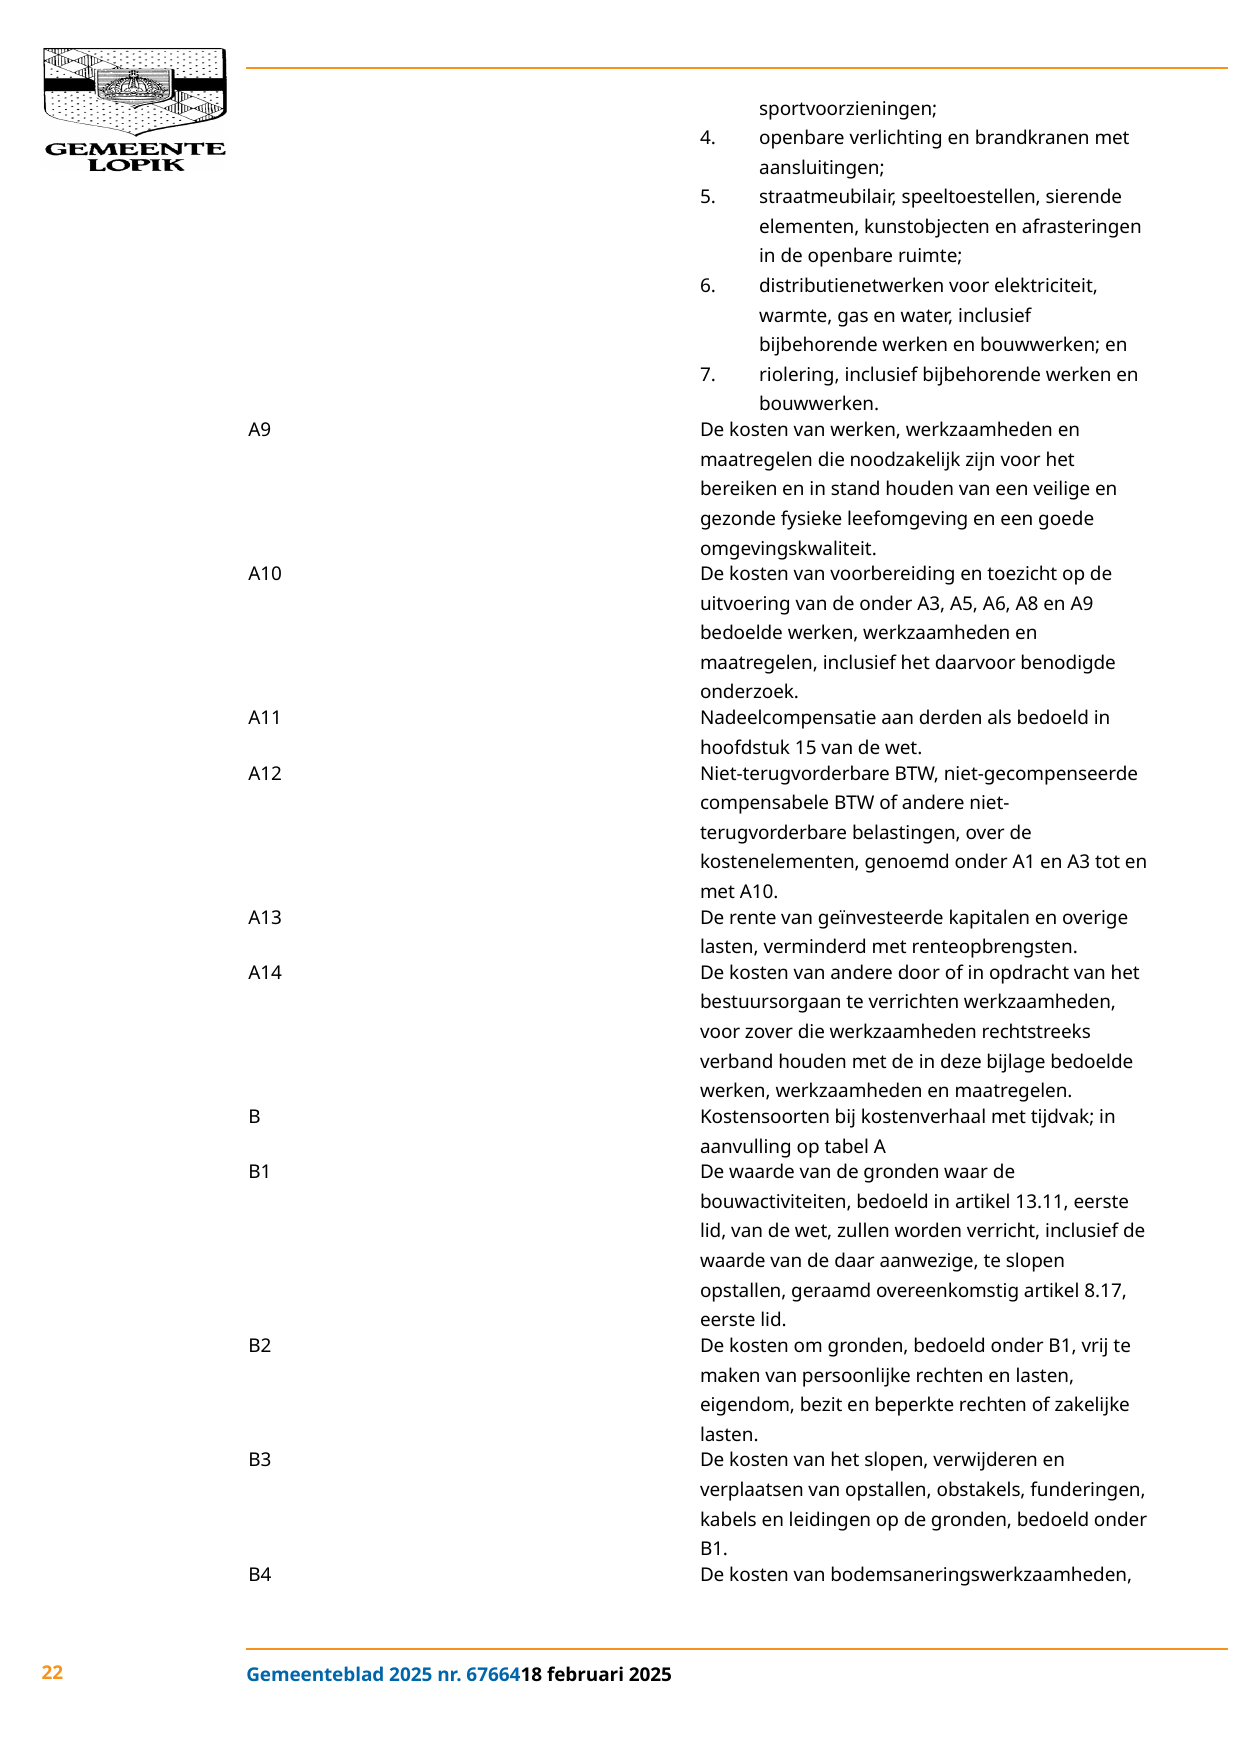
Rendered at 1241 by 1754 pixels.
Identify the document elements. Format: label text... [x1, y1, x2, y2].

table_cell A14 [248, 959, 700, 1103]
table_cell Kostensoorten bij kostenverhaal met tijdvak; in aanvulling op tabel A [700, 1103, 1152, 1158]
table_cell De kosten van bodemsaneringswerkzaamheden, [700, 1561, 1152, 1587]
table_cell De kosten van andere door of in opdracht van het bestuursorgaan te verrichten werkzaamheden, voor zover die werkzaamheden rechtstreeks verband houden met de in deze bijlage bedoelde werken, werkzaamheden en maatregelen. [700, 959, 1152, 1103]
table_cell B2 [248, 1332, 700, 1447]
table_cell sportvoorzieningen; openbare verlichting en brandkranen met aansluitingen; straatmeubilair, speeltoestellen, sierende elementen, kunstobjecten en afrasteringen in de openbare ruimte; distributienetwerken voor elektriciteit, warmte, gas en water, inclusief bijbehorende werken en bouwwerken; en riolering, inclusief bijbehorende werken en bouwwerken. [700, 95, 1152, 416]
table_cell De kosten van werken, werkzaamheden en maatregelen die noodzakelijk zijn voor het bereiken en in stand houden van een veilige en gezonde fysieke leefomgeving en een goede omgevingskwaliteit. [700, 416, 1152, 560]
table_cell A11 [248, 705, 700, 760]
table_cell [248, 95, 700, 416]
table_cell A9 [248, 416, 700, 560]
table_cell B4 [248, 1561, 700, 1587]
table_cell Nadeelcompensatie aan derden als bedoeld in hoofdstuk 15 van de wet. [700, 705, 1152, 760]
table_cell De waarde van de gronden waar de bouwactiviteiten, bedoeld in artikel 13.11, eerste lid, van de wet, zullen worden verricht, inclusief de waarde van de daar aanwezige, te slopen opstallen, geraamd overeenkomstig artikel 8.17, eerste lid. [700, 1159, 1152, 1332]
table_cell De kosten van het slopen, verwijderen en verplaatsen van opstallen, obstakels, funderingen, kabels en leidingen op de gronden, bedoeld onder B1. [700, 1447, 1152, 1561]
table_cell B3 [248, 1447, 700, 1561]
picture [41, 47, 231, 172]
table_cell De kosten van voorbereiding en toezicht op de uitvoering van de onder A3, A5, A6, A8 en A9 bedoelde werken, werkzaamheden en maatregelen, inclusief het daarvoor benodigde onderzoek. [700, 560, 1152, 704]
table_cell A10 [248, 560, 700, 704]
table_cell Niet-terugvorderbare BTW, niet-gecompenseerde compensabele BTW of andere niet-terugvorderbare belastingen, over de kostenelementen, genoemd onder A1 en A3 tot en met A10. [700, 760, 1152, 904]
table_cell A13 [248, 904, 700, 959]
table_cell B [248, 1103, 700, 1158]
table_cell De kosten om gronden, bedoeld onder B1, vrij te maken van persoonlijke rechten en lasten, eigendom, bezit en beperkte rechten of zakelijke lasten. [700, 1332, 1152, 1447]
table_cell B1 [248, 1159, 700, 1332]
table_cell A12 [248, 760, 700, 904]
table_cell De rente van geïnvesteerde kapitalen en overige lasten, verminderd met renteopbrengsten. [700, 904, 1152, 959]
